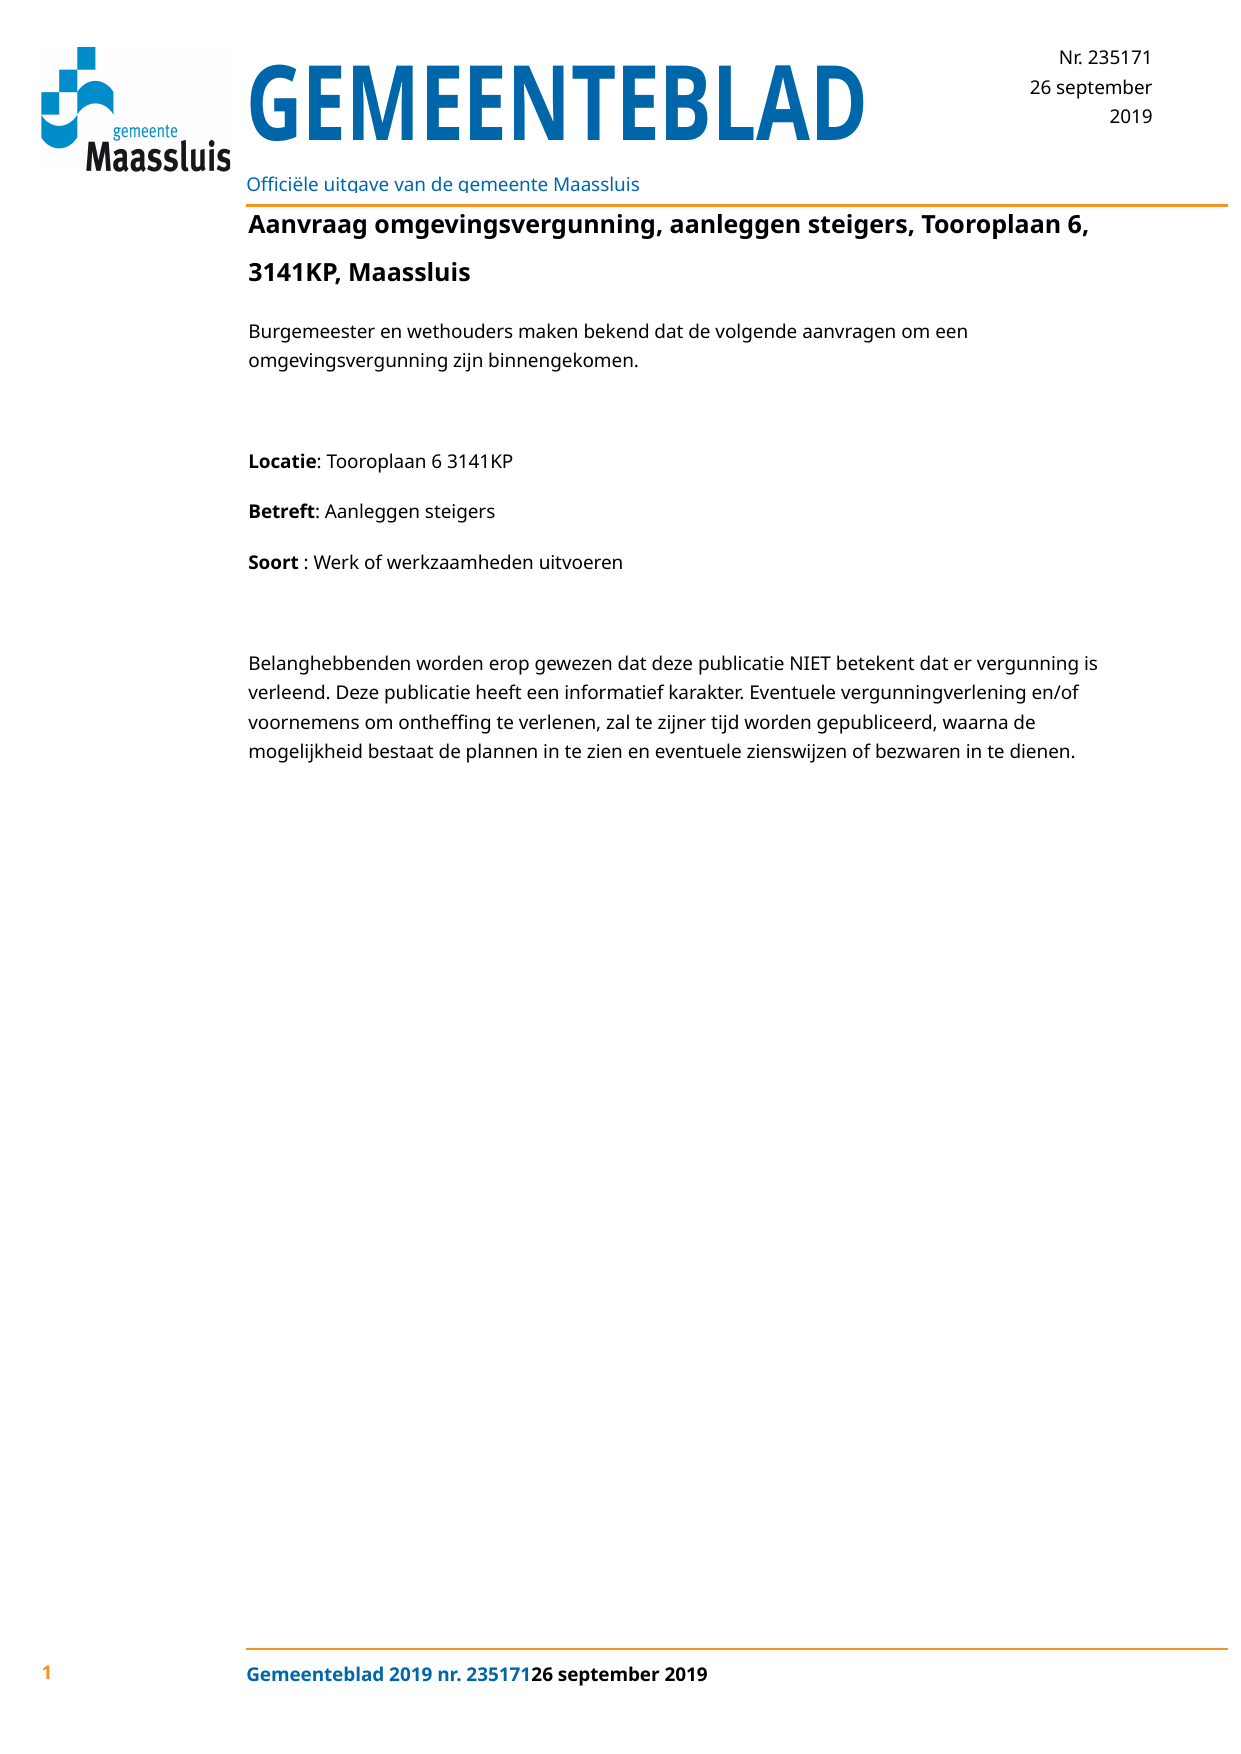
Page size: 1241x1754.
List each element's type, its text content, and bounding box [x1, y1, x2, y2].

picture [41, 47, 231, 172]
text Betreft: Aanleggen steigers [248, 499, 1152, 524]
text Soort : Werk of werkzaamheden uitvoeren [248, 549, 1152, 575]
text Aanvraag omgevingsvergunning, aanleggen steigers, Tooroplaan 6, 3141KP, Maassluis [248, 207, 1152, 288]
text Locatie: Tooroplaan 6 3141KP [248, 448, 1152, 474]
text Belanghebbenden worden erop gewezen dat deze publicatie NIET betekent dat er vergunning is verleend. Deze publicatie heeft een informatief karakter. Eventuele vergunningverlening en/of voornemens om ontheffing te verlenen, zal te zijner tijd worden gepubliceerd, waarna de mogelijkheid bestaat de plannen in te zien en eventuele zienswijzen of bezwaren in te dienen. [248, 650, 1152, 764]
picture [41, 47, 77, 92]
text Burgemeester en wethouders maken bekend dat de volgende aanvragen om een omgevingsvergunning zijn binnengekomen. [248, 318, 1152, 373]
